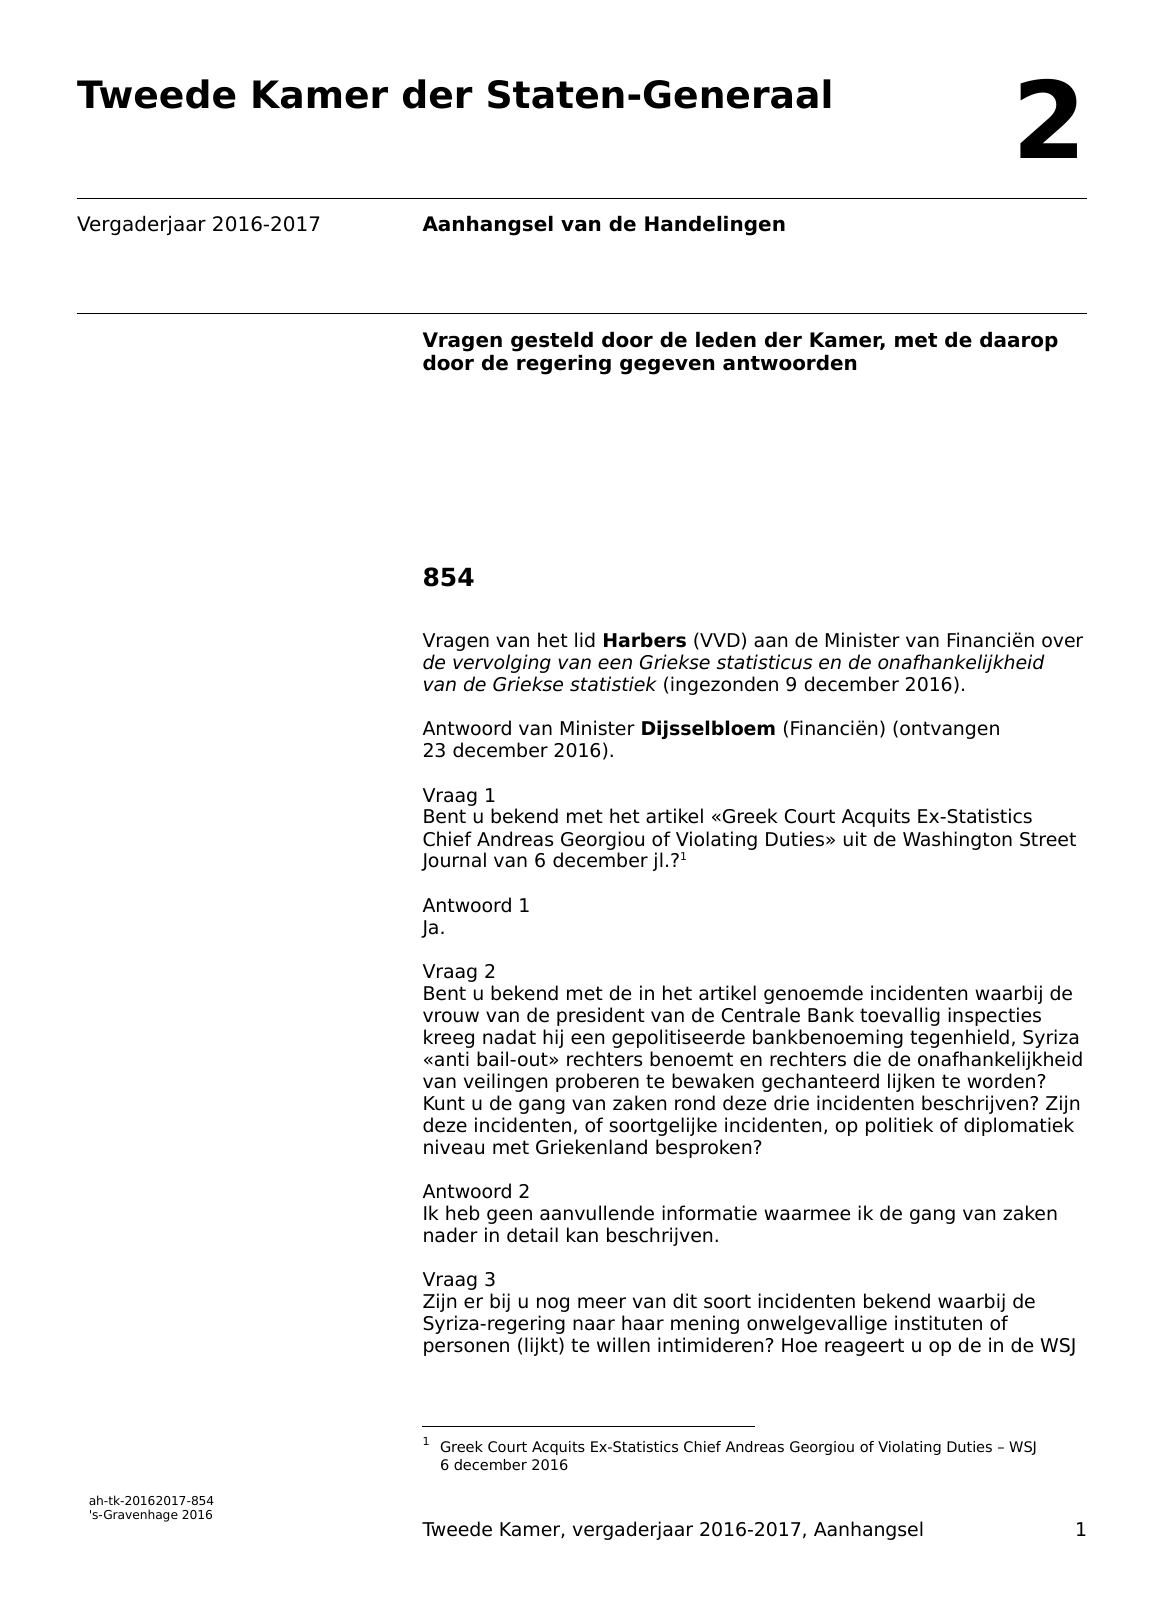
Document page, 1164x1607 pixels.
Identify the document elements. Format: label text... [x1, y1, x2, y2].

text Ik heb geen aanvullende informatie waarmee ik de gang van zaken nader in detail kan beschrijven. [422, 1203, 1087, 1247]
text Antwoord van Minister Dijsselbloem (Financiën) (ontvangen 23 december 2016). [422, 718, 1087, 762]
text Bent u bekend met het artikel «Greek Court Acquits Ex-Statistics Chief Andreas Georgiou of Violating Duties» uit de Washington Street Journal van 6 december jl.? [422, 806, 1087, 872]
text Vraag 2 [422, 961, 1087, 983]
text Ja. [422, 917, 1087, 938]
text Zijn er bij u nog meer van dit soort incidenten bekend waarbij de Syriza-regering naar haar mening onwelgevallige instituten of personen (lijkt) te willen intimideren? Hoe reageert u op de in de WSJ [422, 1291, 1087, 1357]
text 's-Gravenhage 2016 [88, 1508, 323, 1522]
text Vraag 1 [422, 784, 1087, 806]
table_header Tweede Kamer der Staten-Generaal [77, 59, 886, 198]
text Antwoord 2 [422, 1181, 1087, 1203]
text Vragen van het lid Harbers (VVD) aan de Minister van Financiën over de vervolging van een Griekse statisticus en de onafhankelijkheid van de Griekse statistiek (ingezonden 9 december 2016). [422, 630, 1087, 696]
text Bent u bekend met de in het artikel genoemde incidenten waarbij de vrouw van de president van de Centrale Bank toevallig inspecties kreeg nadat hij een gepolitiseerde bankbenoeming tegenhield, Syriza «anti bail-out» rechters benoemt en rechters die de onafhankelijkheid van veilingen proberen te bewaken gechanteerd lijken te worden? Kunt u de gang van zaken rond deze drie incidenten beschrijven? Zijn deze incidenten, of soortgelijke incidenten, op politiek of diplomatiek niveau met Griekenland besproken? [422, 983, 1087, 1158]
table_cell Vragen gesteld door de leden der Kamer, met de daarop door de regering gegeven antwoorden [422, 314, 1087, 375]
table_cell [77, 314, 422, 375]
table_header 2 [886, 59, 1087, 198]
table_cell Aanhangsel van de Handelingen [422, 199, 1087, 313]
text ah-tk-20162017-854 [88, 1494, 323, 1508]
text Greek Court Acquits Ex-Statistics Chief Andreas Georgiou of Violating Duties – WSJ 6 december 2016 [422, 1435, 1087, 1474]
text 854 [422, 563, 1087, 592]
table_cell Vergaderjaar 2016-2017 [77, 199, 422, 313]
text Antwoord 1 [422, 894, 1087, 917]
text Vraag 3 [422, 1269, 1087, 1291]
